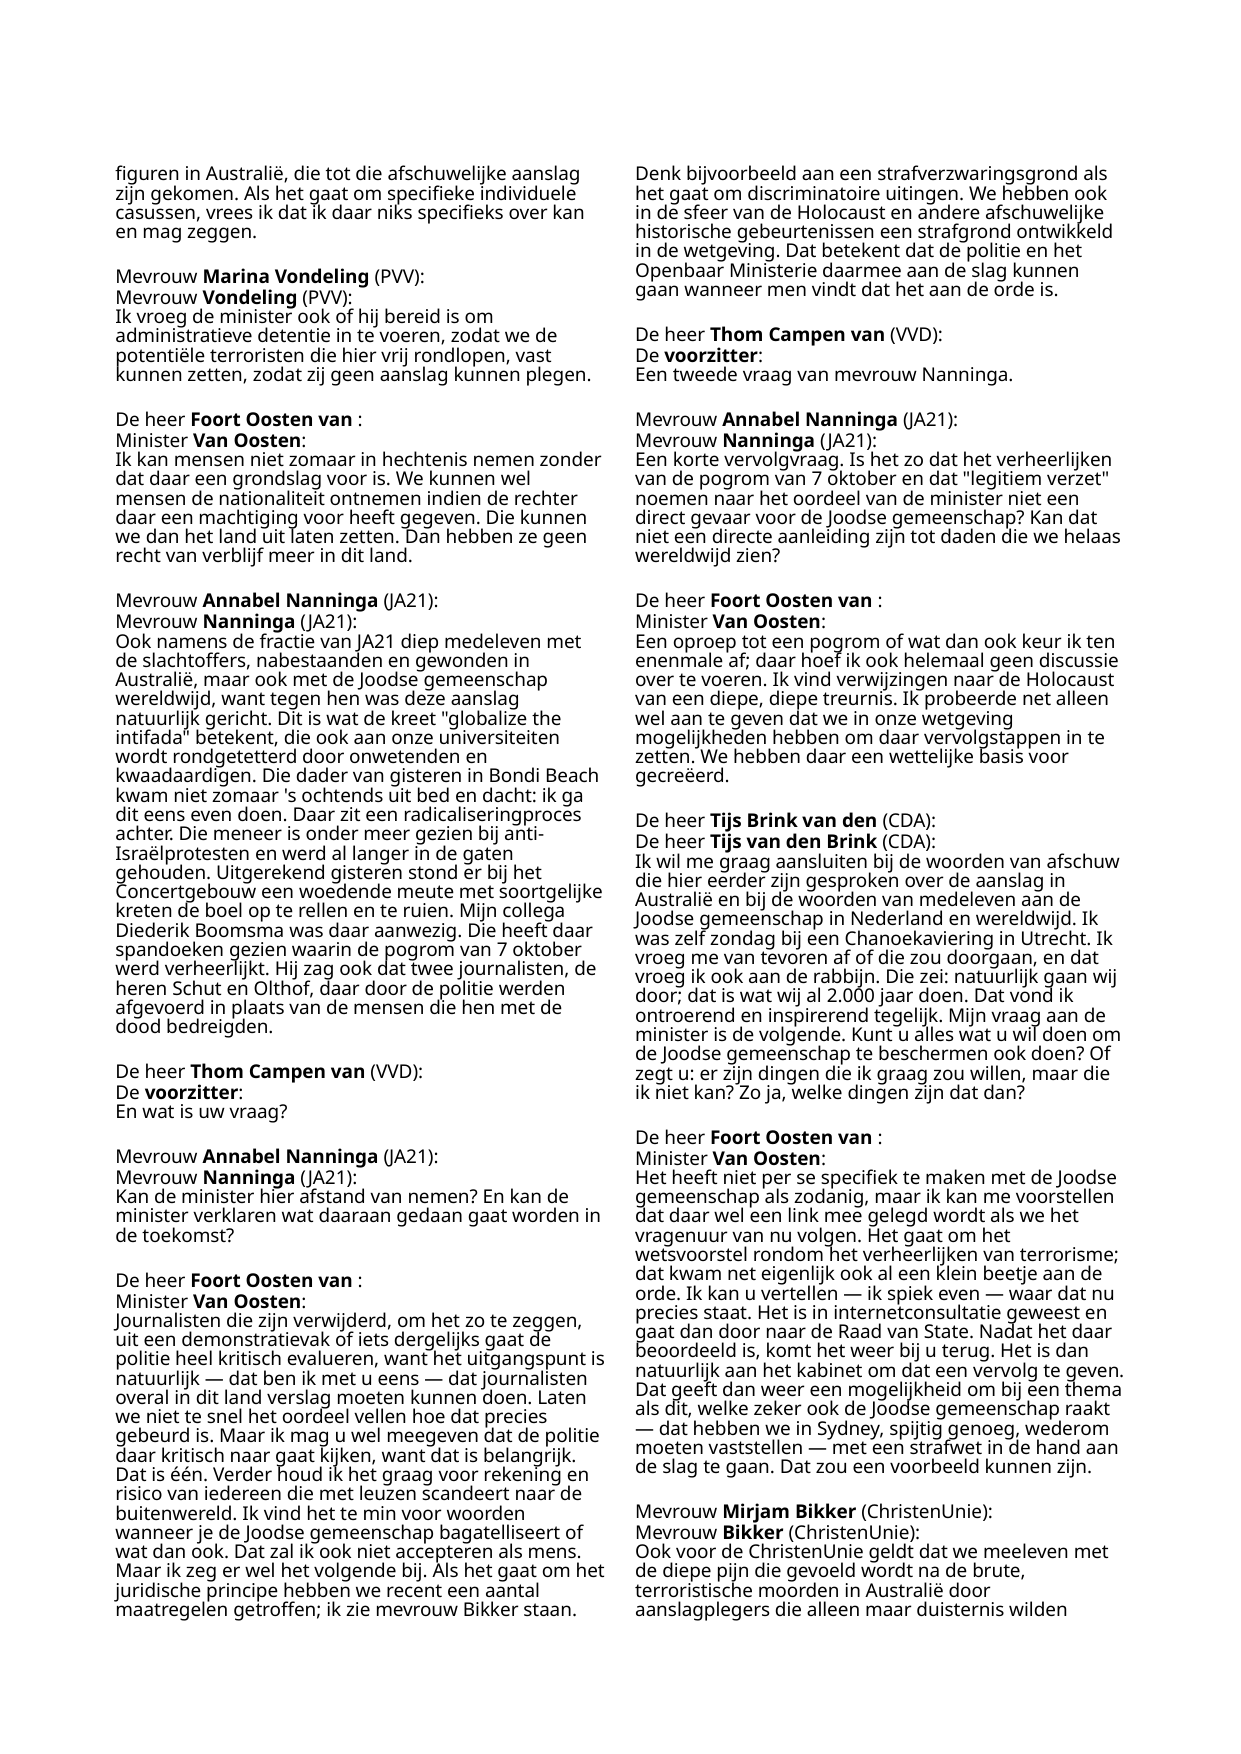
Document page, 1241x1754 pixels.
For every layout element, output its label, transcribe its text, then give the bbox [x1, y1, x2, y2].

text Een oproep tot een pogrom of wat dan ook keur ik ten enenmale af; daar hoef ik ook helemaal geen discussie over te voeren. Ik vind verwijzingen naar de Holocaust van een diepe, diepe treurnis. Ik probeerde net alleen wel aan te geven dat we in onze wetgeving mogelijkheden hebben om daar vervolgstappen in te zetten. We hebben daar een wettelijke basis voor gecreëerd. [635, 633, 1125, 787]
text Ook namens de fractie van JA21 diep medeleven met de slachtoffers, nabestaanden en gewonden in Australië, maar ook met de Joodse gemeenschap wereldwijd, want tegen hen was deze aanslag natuurlijk gericht. Dit is wat de kreet "globalize the intifada" betekent, die ook aan onze universiteiten wordt rondgetetterd door onwetenden en kwaadaardigen. Die dader van gisteren in Bondi Beach kwam niet zomaar 's ochtends uit bed en dacht: ik ga dit eens even doen. Daar zit een radicaliseringproces achter. Die meneer is onder meer gezien bij anti-Israëlprotesten en werd al langer in de gaten gehouden. Uitgerekend gisteren stond er bij het Concertgebouw een woedende meute met soortgelijke kreten de boel op te rellen en te ruien. Mijn collega Diederik Boomsma was daar aanwezig. Die heeft daar spandoeken gezien waarin de pogrom van 7 oktober werd verheerlijkt. Hij zag ook dat twee journalisten, de heren Schut en Olthof, daar door de politie werden afgevoerd in plaats van de mensen die hen met de dood bedreigden. [115, 633, 605, 1037]
text Mevrouw Bikker (ChristenUnie): [635, 1524, 1125, 1543]
text Minister Van Oosten: [115, 1293, 605, 1312]
text Ik wil me graag aansluiten bij de woorden van afschuw die hier eerder zijn gesproken over de aanslag in Australië en bij de woorden van medeleven aan de Joodse gemeenschap in Nederland en wereldwijd. Ik was zelf zondag bij een Chanoekaviering in Utrecht. Ik vroeg me van tevoren af of die zou doorgaan, en dat vroeg ik ook aan de rabbijn. Die zei: natuurlijk gaan wij door; dat is wat wij al 2.000 jaar doen. Dat vond ik ontroerend en inspirerend tegelijk. Mijn vraag aan de minister is de volgende. Kunt u alles wat u wil doen om de Joodse gemeenschap te beschermen ook doen? Of zegt u: er zijn dingen die ik graag zou willen, maar die ik niet kan? Zo ja, welke dingen zijn dat dan? [635, 853, 1125, 1103]
text De heer Foort Oosten van : [115, 406, 605, 432]
text Een tweede vraag van mevrouw Nanninga. [635, 366, 1125, 385]
text Het heeft niet per se specifiek te maken met de Joodse gemeenschap als zodanig, maar ik kan me voorstellen dat daar wel een link mee gelegd wordt als we het vragenuur van nu volgen. Het gaat om het wetsvoorstel rondom het verheerlijken van terrorisme; dat kwam net eigenlijk ook al een klein beetje aan de orde. Ik kan u vertellen — ik spiek even — waar dat nu precies staat. Het is in internetconsultatie geweest en gaat dan door naar de Raad van State. Nadat het daar beoordeeld is, komt het weer bij u terug. Het is dan natuurlijk aan het kabinet om dat een vervolg te geven. Dat geeft dan weer een mogelijkheid om bij een thema als dit, welke zeker ook de Joodse gemeenschap raakt — dat hebben we in Sydney, spijtig genoeg, wederom moeten vaststellen — met een strafwet in de hand aan de slag te gaan. Dat zou een voorbeeld kunnen zijn. [635, 1169, 1125, 1477]
text Mevrouw Annabel Nanninga (JA21): [635, 406, 1125, 432]
text De voorzitter: [115, 1084, 605, 1103]
text Minister Van Oosten: [635, 613, 1125, 633]
text Minister Van Oosten: [635, 1150, 1125, 1169]
text Journalisten die zijn verwijderd, om het zo te zeggen, uit een demonstratievak of iets dergelijks gaat de politie heel kritisch evalueren, want het uitgangspunt is natuurlijk — dat ben ik met u eens — dat journalisten overal in dit land verslag moeten kunnen doen. Laten we niet te snel het oordeel vellen hoe dat precies gebeurd is. Maar ik mag u wel meegeven dat de politie daar kritisch naar gaat kijken, want dat is belangrijk. Dat is één. Verder houd ik het graag voor rekening en risico van iedereen die met leuzen scandeert naar de buitenwereld. Ik vind het te min voor woorden wanneer je de Joodse gemeenschap bagatelliseert of wat dan ook. Dat zal ik ook niet accepteren als mens. Maar ik zeg er wel het volgende bij. Als het gaat om het juridische principe hebben we recent een aantal maatregelen getroffen; ik zie mevrouw Bikker staan. [115, 1312, 605, 1620]
text De heer Thom Campen van (VVD): [635, 321, 1125, 347]
text Ik vroeg de minister ook of hij bereid is om administratieve detentie in te voeren, zodat we de potentiële terroristen die hier vrij rondlopen, vast kunnen zetten, zodat zij geen aanslag kunnen plegen. [115, 308, 605, 385]
text figuren in Australië, die tot die afschuwelijke aanslag zijn gekomen. Als het gaat om specifieke individuele casussen, vrees ik dat ik daar niks specifieks over kan en mag zeggen. [115, 165, 605, 242]
text De heer Tijs Brink van den (CDA): [635, 808, 1125, 833]
text En wat is uw vraag? [115, 1103, 605, 1122]
text Mevrouw Vondeling (PVV): [115, 289, 605, 308]
text Mevrouw Marina Vondeling (PVV): [115, 263, 605, 289]
text Mevrouw Annabel Nanninga (JA21): [115, 588, 605, 613]
text Mevrouw Nanninga (JA21): [115, 1169, 605, 1188]
text De voorzitter: [635, 347, 1125, 366]
text Ik kan mensen niet zomaar in hechtenis nemen zonder dat daar een grondslag voor is. We kunnen wel mensen de nationaliteit ontnemen indien de rechter daar een machtiging voor heeft gegeven. Die kunnen we dan het land uit laten zetten. Dan hebben ze geen recht van verblijf meer in dit land. [115, 451, 605, 567]
text Mevrouw Mirjam Bikker (ChristenUnie): [635, 1498, 1125, 1524]
text De heer Thom Campen van (VVD): [115, 1058, 605, 1084]
text De heer Foort Oosten van : [635, 1124, 1125, 1150]
text Mevrouw Annabel Nanninga (JA21): [115, 1143, 605, 1169]
text Mevrouw Nanninga (JA21): [635, 432, 1125, 451]
text Mevrouw Nanninga (JA21): [115, 613, 605, 633]
text Denk bijvoorbeeld aan een strafverzwaringsgrond als het gaat om discriminatoire uitingen. We hebben ook in de sfeer van de Holocaust en andere afschuwelijke historische gebeurtenissen een strafgrond ontwikkeld in de wetgeving. Dat betekent dat de politie en het Openbaar Ministerie daarmee aan de slag kunnen gaan wanneer men vindt dat het aan de orde is. [635, 165, 1125, 300]
text Ook voor de ChristenUnie geldt dat we meeleven met de diepe pijn die gevoeld wordt na de brute, terroristische moorden in Australië door aanslagplegers die alleen maar duisternis wilden [635, 1543, 1125, 1620]
text De heer Foort Oosten van : [635, 588, 1125, 613]
text Kan de minister hier afstand van nemen? En kan de minister verklaren wat daaraan gedaan gaat worden in de toekomst? [115, 1188, 605, 1246]
text Een korte vervolgvraag. Is het zo dat het verheerlijken van de pogrom van 7 oktober en dat "legitiem verzet" noemen naar het oordeel van de minister niet een direct gevaar voor de Joodse gemeenschap? Kan dat niet een directe aanleiding zijn tot daden die we helaas wereldwijd zien? [635, 451, 1125, 567]
text De heer Foort Oosten van : [115, 1267, 605, 1293]
text Minister Van Oosten: [115, 432, 605, 451]
text De heer Tijs van den Brink (CDA): [635, 833, 1125, 853]
